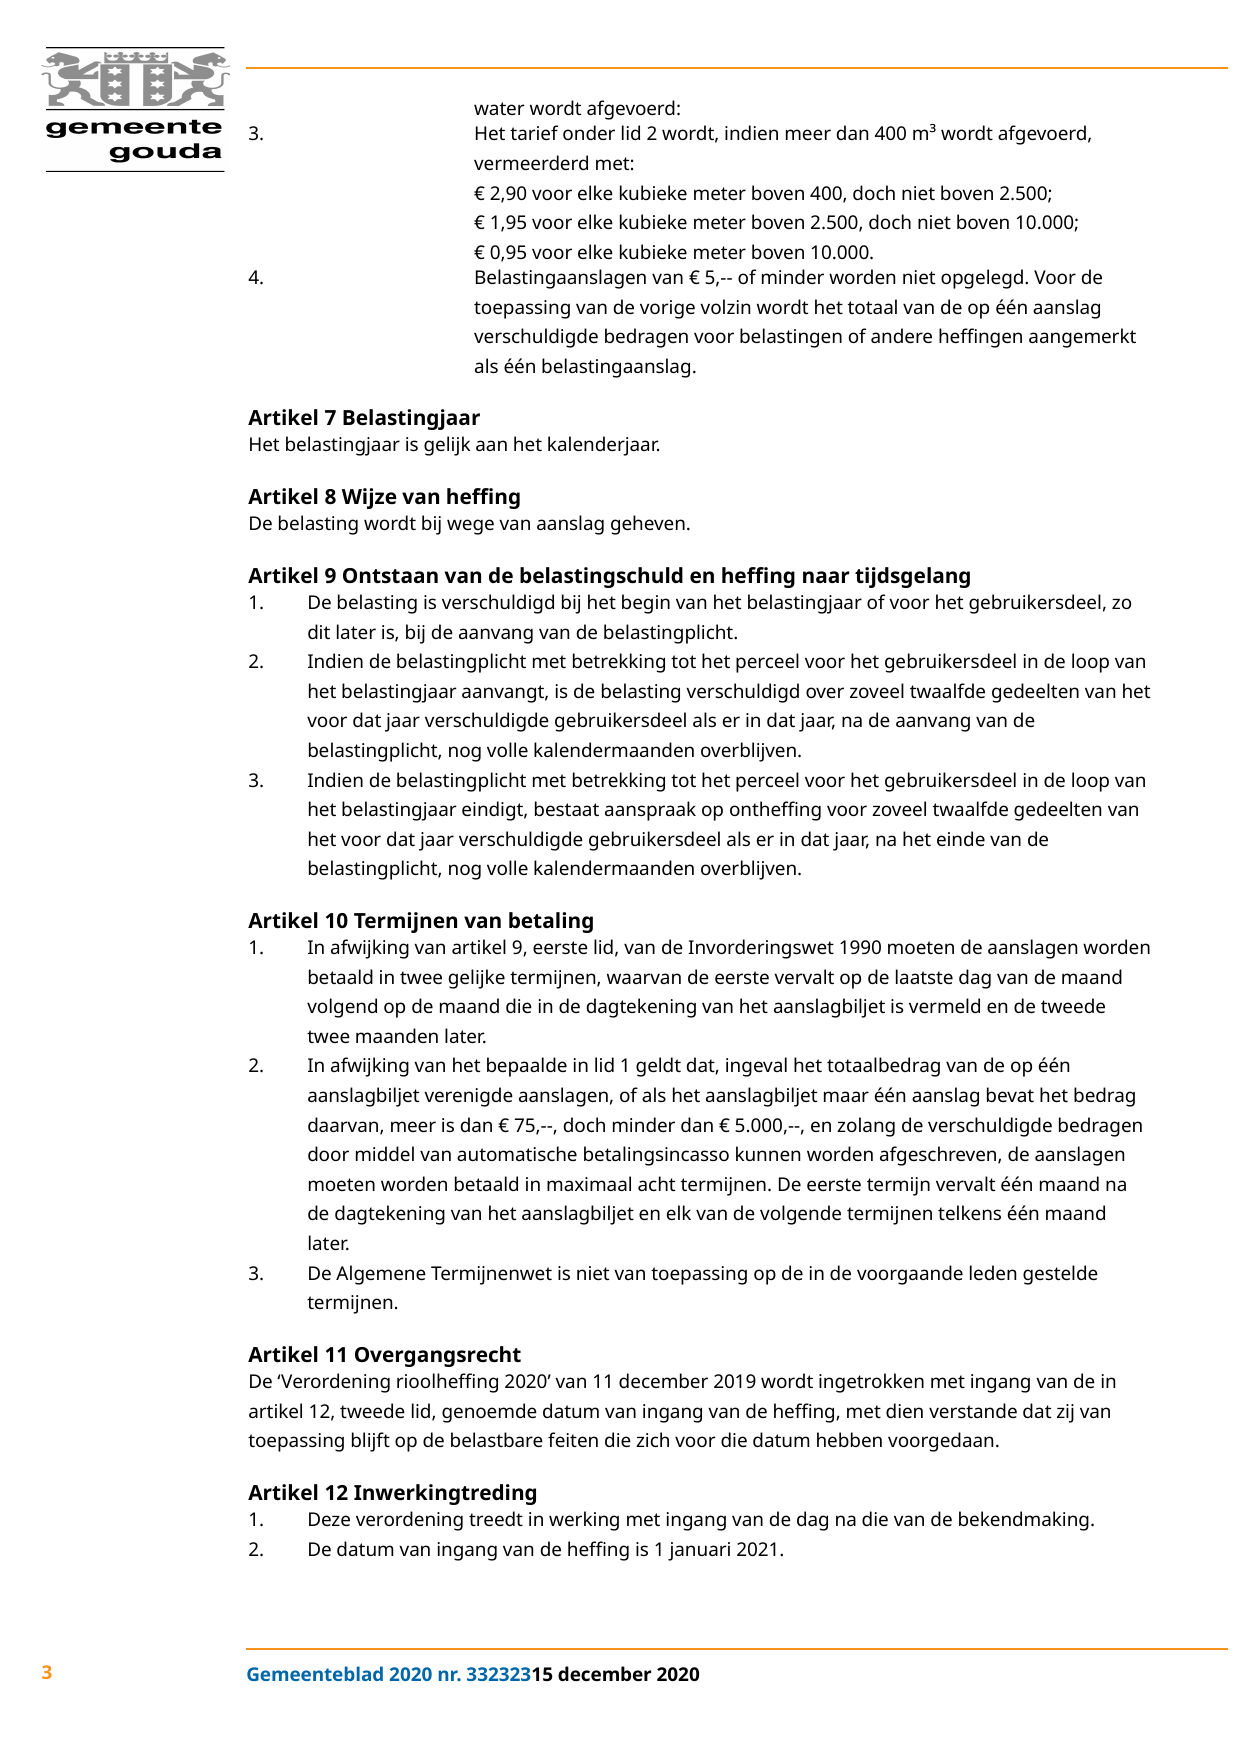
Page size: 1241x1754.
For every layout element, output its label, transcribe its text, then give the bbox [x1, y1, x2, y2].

list De belasting is verschuldigd bij het begin van het belastingjaar of voor het gebruikersdeel, zo dit later is, bij de aanvang van de belastingplicht. [248, 589, 1152, 644]
text Artikel 10 Termijnen van betaling [248, 906, 1152, 934]
table_cell Belastingaanslagen van € 5,-- of minder worden niet opgelegd. Voor de toepassing van de vorige volzin wordt het totaal van de op één aanslag verschuldigde bedragen voor belastingen of andere heffingen aangemerkt als één belastingaanslag. [474, 265, 1152, 379]
text Artikel 11 Overgangsrecht [248, 1340, 1152, 1368]
text Artikel 12 Inwerkingtreding [248, 1478, 1152, 1506]
list In afwijking van het bepaalde in lid 1 geldt dat, ingeval het totaalbedrag van de op één aanslagbiljet verenigde aanslagen, of als het aanslagbiljet maar één aanslag bevat het bedrag daarvan, meer is dan € 75,--, doch minder dan € 5.000,--, en zolang de verschuldigde bedragen door middel van automatische betalingsincasso kunnen worden afgeschreven, de aanslagen moeten worden betaald in maximaal acht termijnen. De eerste termijn vervalt één maand na de dagtekening van het aanslagbiljet en elk van de volgende termijnen telkens één maand later. [248, 1053, 1152, 1256]
text De ‘Verordening rioolheffing 2020’ van 11 december 2019 wordt ingetrokken met ingang van de in artikel 12, tweede lid, genoemde datum van ingang van de heffing, met dien verstande dat zij van toepassing blijft op de belastbare feiten die zich voor die datum hebben voorgedaan. [248, 1368, 1152, 1453]
table_cell Het tarief onder lid 2 wordt, indien meer dan 400 m³ wordt afgevoerd, vermeerderd met: € 2,90 voor elke kubieke meter boven 400, doch niet boven 2.500; € 1,95 voor elke kubieke meter boven 2.500, doch niet boven 10.000; € 0,95 voor elke kubieke meter boven 10.000. [474, 121, 1152, 264]
table_cell 4. [248, 265, 474, 379]
table_cell water wordt afgevoerd: [474, 95, 926, 121]
text Artikel 9 Ontstaan van de belastingschuld en heffing naar tijdsgelang [248, 561, 1152, 589]
table_cell 3. [248, 121, 474, 264]
picture [41, 47, 231, 172]
text Artikel 8 Wijze van heffing [248, 482, 1152, 510]
list Indien de belastingplicht met betrekking tot het perceel voor het gebruikersdeel in de loop van het belastingjaar aanvangt, is de belasting verschuldigd over zoveel twaalfde gedeelten van het voor dat jaar verschuldigde gebruikersdeel als er in dat jaar, na de aanvang van de belastingplicht, nog volle kalendermaanden overblijven. [248, 648, 1152, 763]
list Indien de belastingplicht met betrekking tot het perceel voor het gebruikersdeel in de loop van het belastingjaar eindigt, bestaat aanspraak op ontheffing voor zoveel twaalfde gedeelten van het voor dat jaar verschuldigde gebruikersdeel als er in dat jaar, na het einde van de belastingplicht, nog volle kalendermaanden overblijven. [248, 767, 1152, 881]
list De datum van ingang van de heffing is 1 januari 2021. [248, 1536, 1152, 1562]
list De Algemene Termijnenwet is niet van toepassing op de in de voorgaande leden gestelde termijnen. [248, 1260, 1152, 1315]
list In afwijking van artikel 9, eerste lid, van de Invorderingswet 1990 moeten de aanslagen worden betaald in twee gelijke termijnen, waarvan de eerste vervalt op de laatste dag van de maand volgend op de maand die in de dagtekening van het aanslagbiljet is vermeld en de tweede twee maanden later. [248, 934, 1152, 1049]
text De belasting wordt bij wege van aanslag geheven. [248, 510, 1152, 536]
text Artikel 7 Belastingjaar [248, 403, 1152, 432]
table_cell [248, 95, 474, 121]
list Deze verordening treedt in werking met ingang van de dag na die van de bekendmaking. [248, 1506, 1152, 1532]
table_cell [926, 95, 1152, 121]
text Het belastingjaar is gelijk aan het kalenderjaar. [248, 432, 1152, 457]
